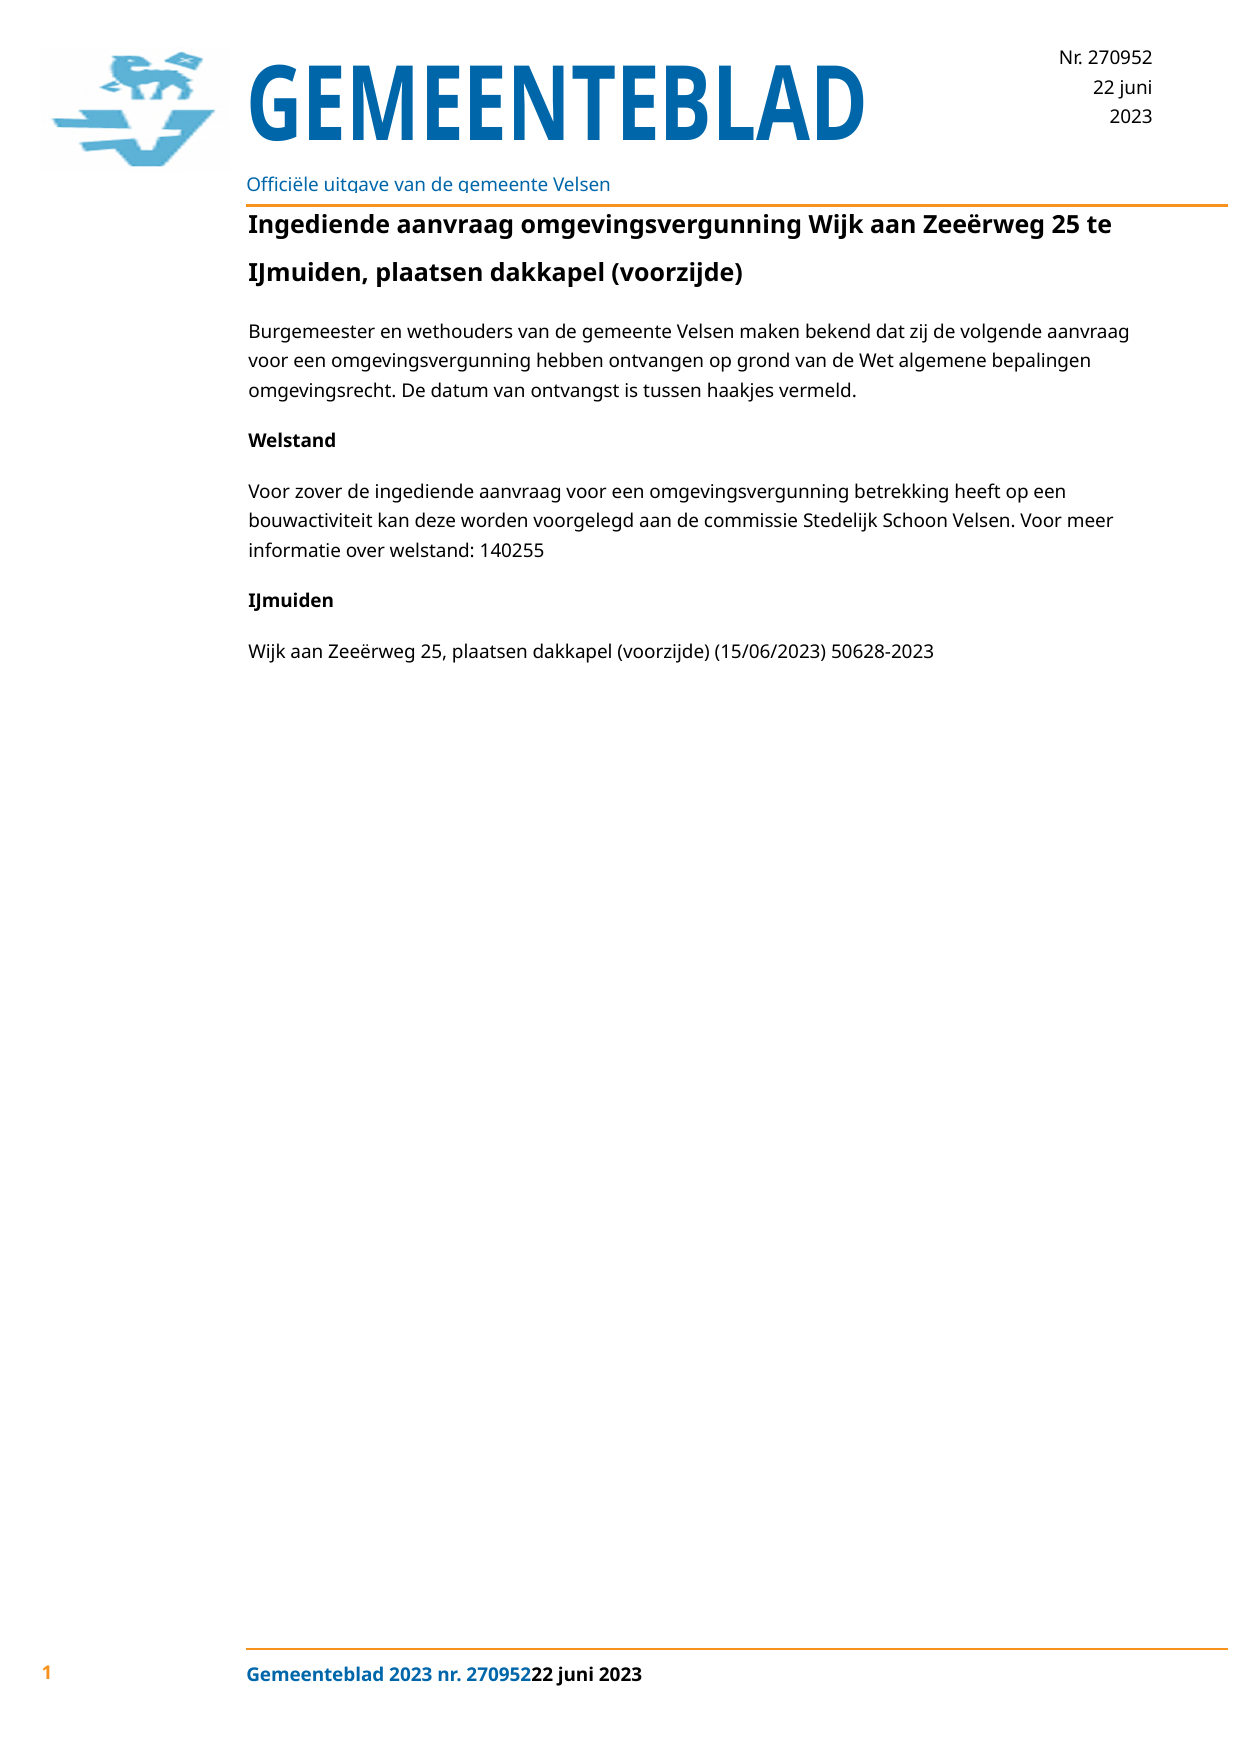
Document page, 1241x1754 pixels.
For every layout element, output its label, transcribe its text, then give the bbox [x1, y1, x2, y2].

picture [41, 47, 231, 172]
text Welstand [248, 427, 1152, 453]
text Ingediende aanvraag omgevingsvergunning Wijk aan Zeeërweg 25 te IJmuiden, plaatsen dakkapel (voorzijde) [248, 207, 1152, 288]
text Voor zover de ingediende aanvraag voor een omgevingsvergunning betrekking heeft op een bouwactiviteit kan deze worden voorgelegd aan de commissie Stedelijk Schoon Velsen. Voor meer informatie over welstand: 140255 [248, 478, 1152, 563]
text IJmuiden [248, 587, 1152, 613]
text Burgemeester en wethouders van de gemeente Velsen maken bekend dat zij de volgende aanvraag voor een omgevingsvergunning hebben ontvangen op grond van de Wet algemene bepalingen omgevingsrecht. De datum van ontvangst is tussen haakjes vermeld. [248, 318, 1152, 403]
text Wijk aan Zeeërweg 25, plaatsen dakkapel (voorzijde) (15/06/2023) 50628-2023 [248, 638, 1152, 664]
